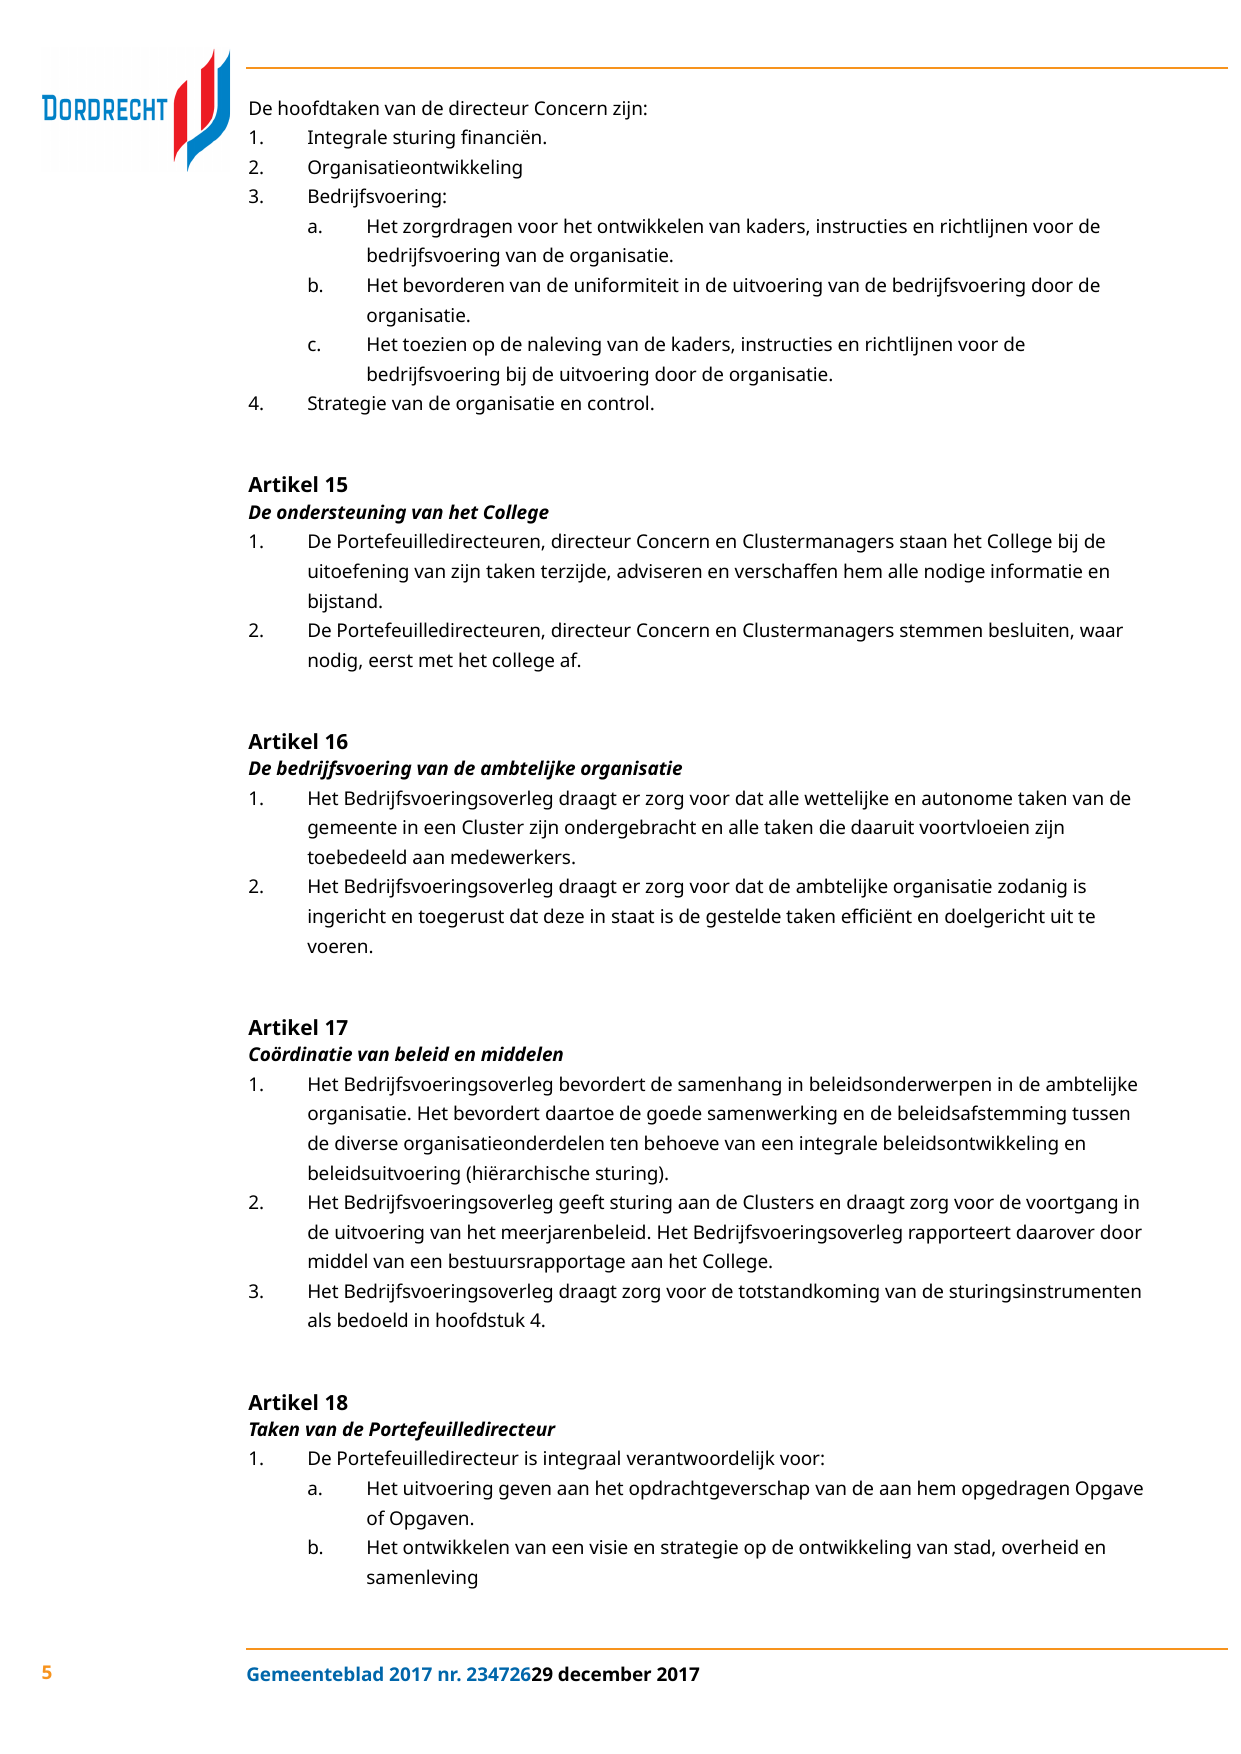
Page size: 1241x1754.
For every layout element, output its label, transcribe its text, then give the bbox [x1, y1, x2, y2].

text Coördinatie van beleid en middelen [248, 1041, 1152, 1067]
list Het zorgrdragen voor het ontwikkelen van kaders, instructies en richtlijnen voor de bedrijfsvoering van de organisatie. [307, 213, 1152, 268]
text De bedrijfsvoering van de ambtelijke organisatie [248, 755, 1152, 781]
text De ondersteuning van het College [248, 499, 1152, 525]
list Het Bedrijfsvoeringsoverleg draagt er zorg voor dat de ambtelijke organisatie zodanig is ingericht en toegerust dat deze in staat is de gestelde taken efficiënt en doelgericht uit te voeren. [248, 874, 1152, 959]
list De Portefeuilledirecteuren, directeur Concern en Clustermanagers staan het College bij de uitoefening van zijn taken terzijde, adviseren en verschaffen hem alle nodige informatie en bijstand. [248, 529, 1152, 613]
list De Portefeuilledirecteur is integraal verantwoordelijk voor: [248, 1446, 1152, 1471]
list Integrale sturing financiën. [248, 124, 1152, 150]
text Artikel 17 [248, 1013, 1152, 1041]
text De hoofdtaken van de directeur Concern zijn: [248, 95, 1152, 121]
list Het toezien op de naleving van de kaders, instructies en richtlijnen voor de bedrijfsvoering bij de uitvoering door de organisatie. [307, 331, 1152, 387]
list De Portefeuilledirecteuren, directeur Concern en Clustermanagers stemmen besluiten, waar nodig, eerst met het college af. [248, 617, 1152, 673]
list Het uitvoering geven aan het opdrachtgeverschap van de aan hem opgedragen Opgave of Opgaven. [307, 1475, 1152, 1531]
text Artikel 15 [248, 471, 1152, 499]
list Het bevorderen van de uniformiteit in de uitvoering van de bedrijfsvoering door de organisatie. [307, 272, 1152, 328]
text Taken van de Portefeuilledirecteur [248, 1416, 1152, 1442]
text Artikel 16 [248, 727, 1152, 755]
picture [41, 47, 231, 172]
list Het Bedrijfsvoeringsoverleg geeft sturing aan de Clusters en draagt zorg voor de voortgang in de uitvoering van het meerjarenbeleid. Het Bedrijfsvoeringsoverleg rapporteert daarover door middel van een bestuursrapportage aan het College. [248, 1189, 1152, 1274]
text Artikel 18 [248, 1388, 1152, 1416]
list Strategie van de organisatie en control. [248, 391, 1152, 416]
list Organisatieontwikkeling [248, 154, 1152, 180]
list Het Bedrijfsvoeringsoverleg bevordert de samenhang in beleidsonderwerpen in de ambtelijke organisatie. Het bevordert daartoe de goede samenwerking en de beleidsafstemming tussen de diverse organisatieonderdelen ten behoeve van een integrale beleidsontwikkeling en beleidsuitvoering (hiërarchische sturing). [248, 1071, 1152, 1185]
list Bedrijfsvoering: [248, 183, 1152, 209]
list Het Bedrijfsvoeringsoverleg draagt er zorg voor dat alle wettelijke en autonome taken van de gemeente in een Cluster zijn ondergebracht en alle taken die daaruit voortvloeien zijn toebedeeld aan medewerkers. [248, 785, 1152, 870]
list Het ontwikkelen van een visie en strategie op de ontwikkeling van stad, overheid en samenleving [307, 1534, 1152, 1590]
list Het Bedrijfsvoeringsoverleg draagt zorg voor de totstandkoming van de sturingsinstrumenten als bedoeld in hoofdstuk 4. [248, 1278, 1152, 1333]
